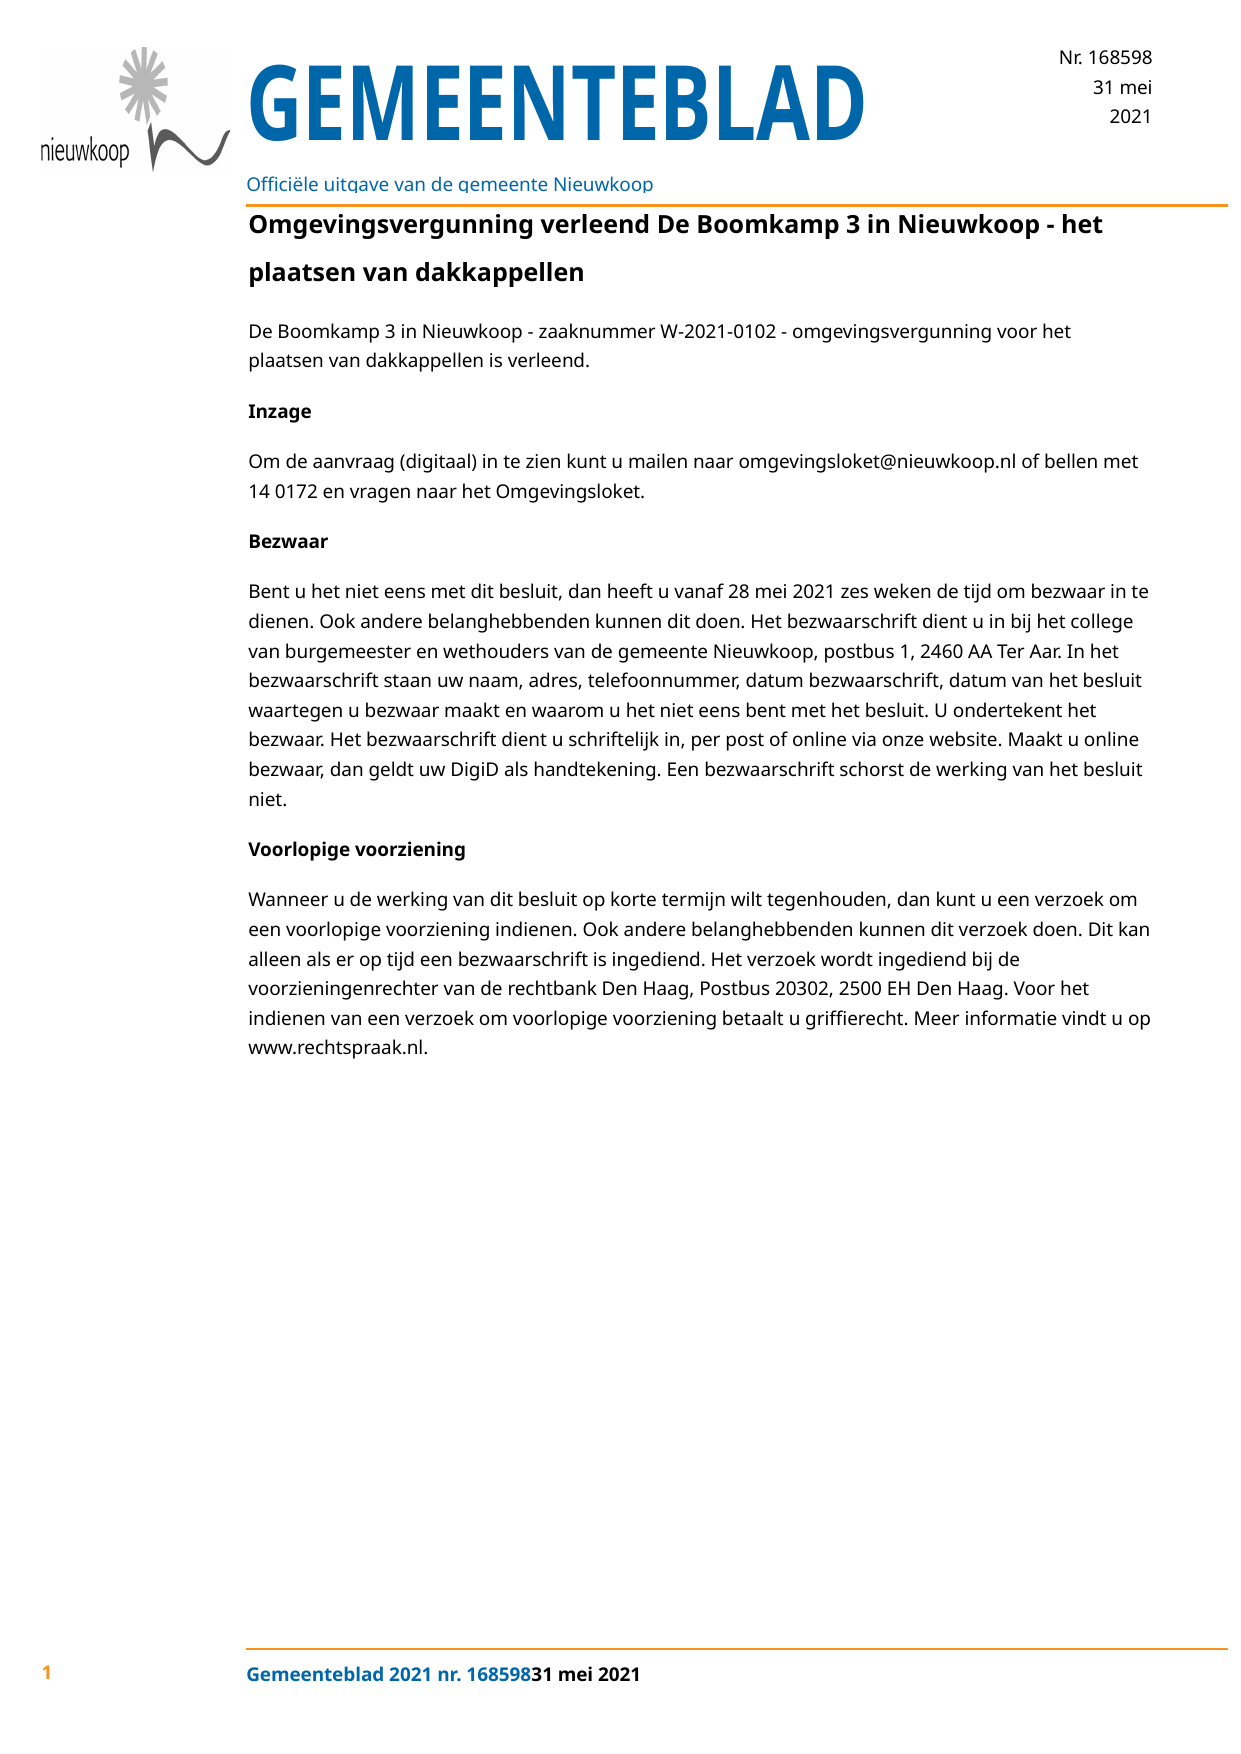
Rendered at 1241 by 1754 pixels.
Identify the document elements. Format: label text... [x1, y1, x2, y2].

text Wanneer u de werking van dit besluit op korte termijn wilt tegenhouden, dan kunt u een verzoek om een voorlopige voorziening indienen. Ook andere belanghebbenden kunnen dit verzoek doen. Dit kan alleen als er op tijd een bezwaarschrift is ingediend. Het verzoek wordt ingediend bij de voorzieningenrechter van de rechtbank Den Haag, Postbus 20302, 2500 EH Den Haag. Voor het indienen van een verzoek om voorlopige voorziening betaalt u griffierecht. Meer informatie vindt u op www.rechtspraak.nl. [248, 887, 1152, 1060]
text De Boomkamp 3 in Nieuwkoop - zaaknummer W-2021-0102 - omgevingsvergunning voor het plaatsen van dakkappellen is verleend. [248, 318, 1152, 373]
text Bezwaar [248, 528, 1152, 554]
text Inzage [248, 398, 1152, 424]
text Om de aanvraag (digitaal) in te zien kunt u mailen naar omgevingsloket@nieuwkoop.nl of bellen met 14 0172 en vragen naar het Omgevingsloket. [248, 448, 1152, 504]
text Voorlopige voorziening [248, 836, 1152, 862]
picture [41, 47, 231, 172]
text Bent u het niet eens met dit besluit, dan heeft u vanaf 28 mei 2021 zes weken de tijd om bezwaar in te dienen. Ook andere belanghebbenden kunnen dit doen. Het bezwaarschrift dient u in bij het college van burgemeester en wethouders van de gemeente Nieuwkoop, postbus 1, 2460 AA Ter Aar. In het bezwaarschrift staan uw naam, adres, telefoonnummer, datum bezwaarschrift, datum van het besluit waartegen u bezwaar maakt en waarom u het niet eens bent met het besluit. U ondertekent het bezwaar. Het bezwaarschrift dient u schriftelijk in, per post of online via onze website. Maakt u online bezwaar, dan geldt uw DigiD als handtekening. Een bezwaarschrift schorst de werking van het besluit niet. [248, 579, 1152, 812]
text Omgevingsvergunning verleend De Boomkamp 3 in Nieuwkoop - het plaatsen van dakkappellen [248, 207, 1152, 288]
